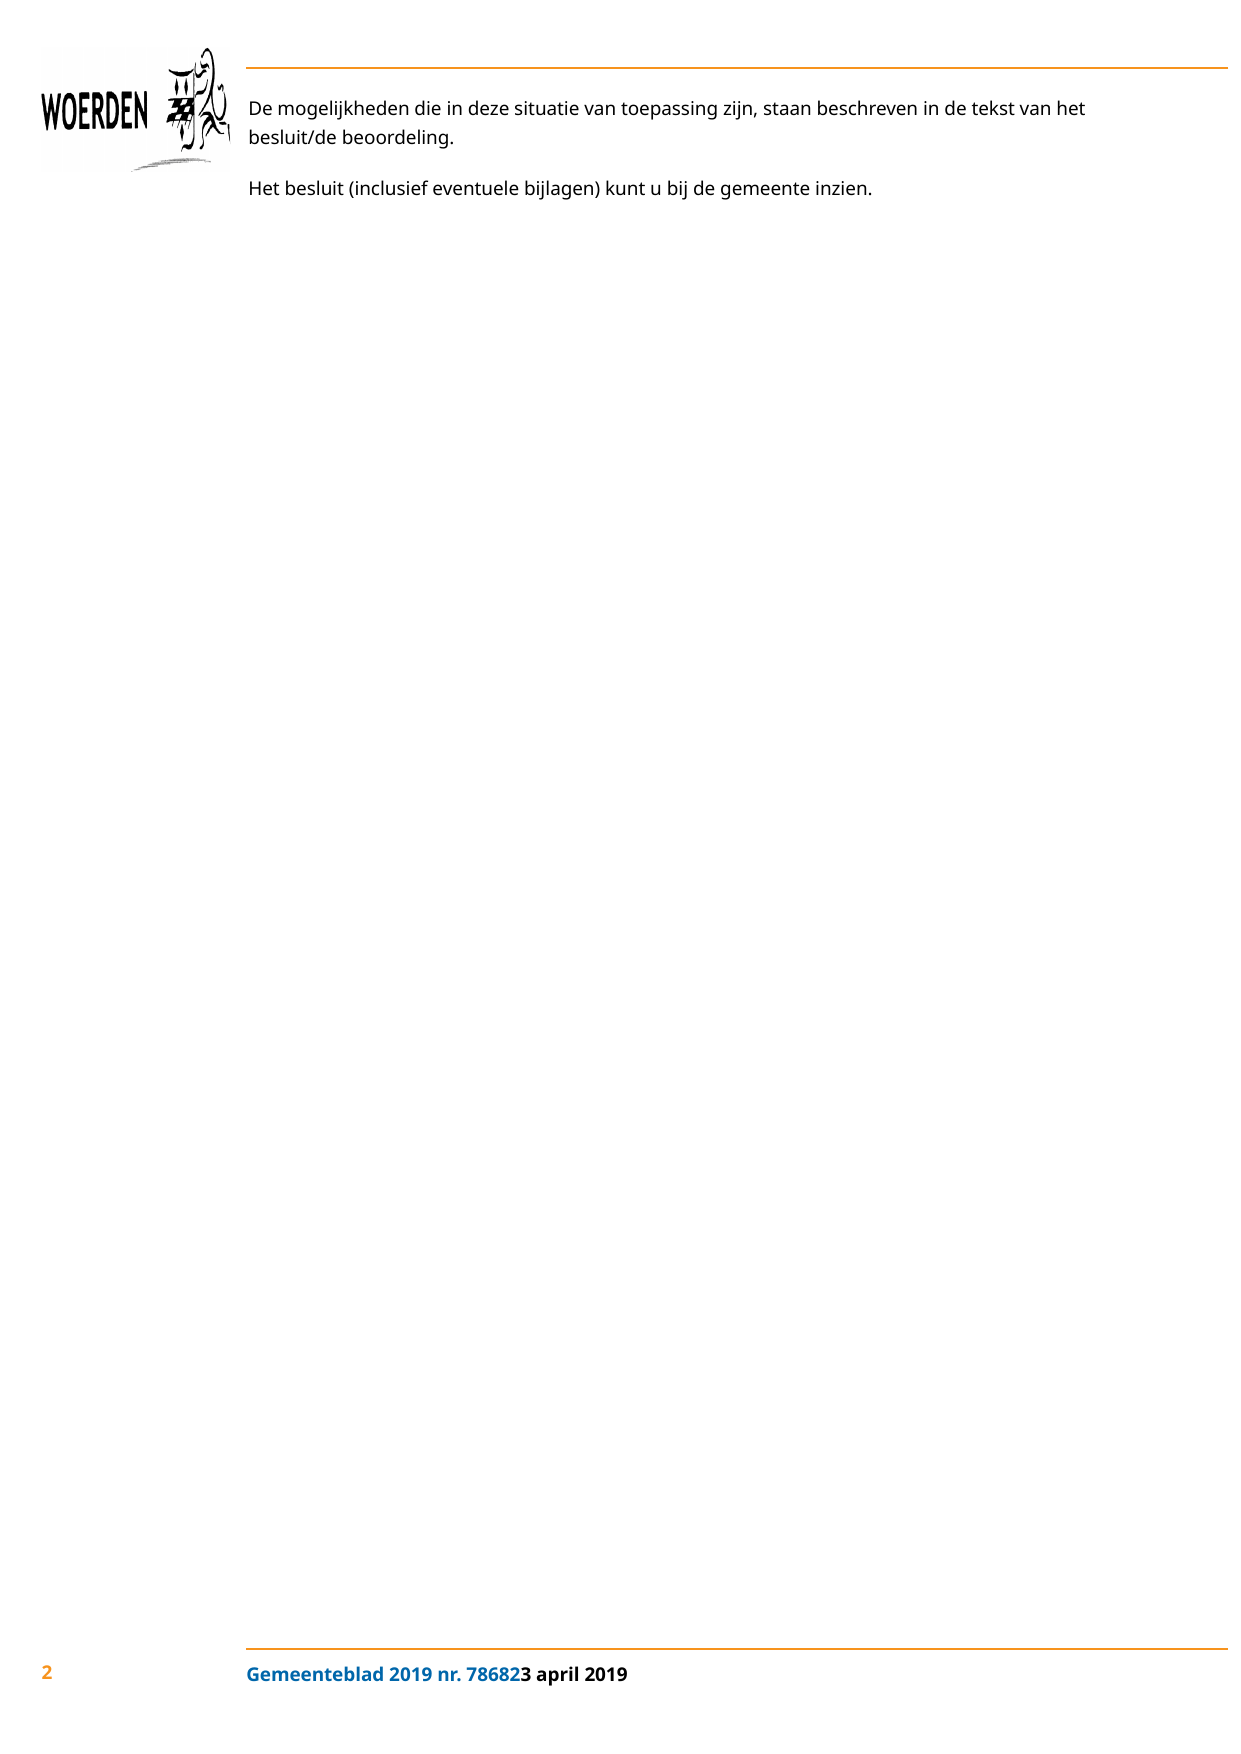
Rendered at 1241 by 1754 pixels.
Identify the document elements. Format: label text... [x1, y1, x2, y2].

picture [41, 47, 231, 172]
text Het besluit (inclusief eventuele bijlagen) kunt u bij de gemeente inzien. [248, 175, 1152, 201]
text De mogelijkheden die in deze situatie van toepassing zijn, staan beschreven in de tekst van het besluit/de beoordeling. [248, 95, 1152, 150]
